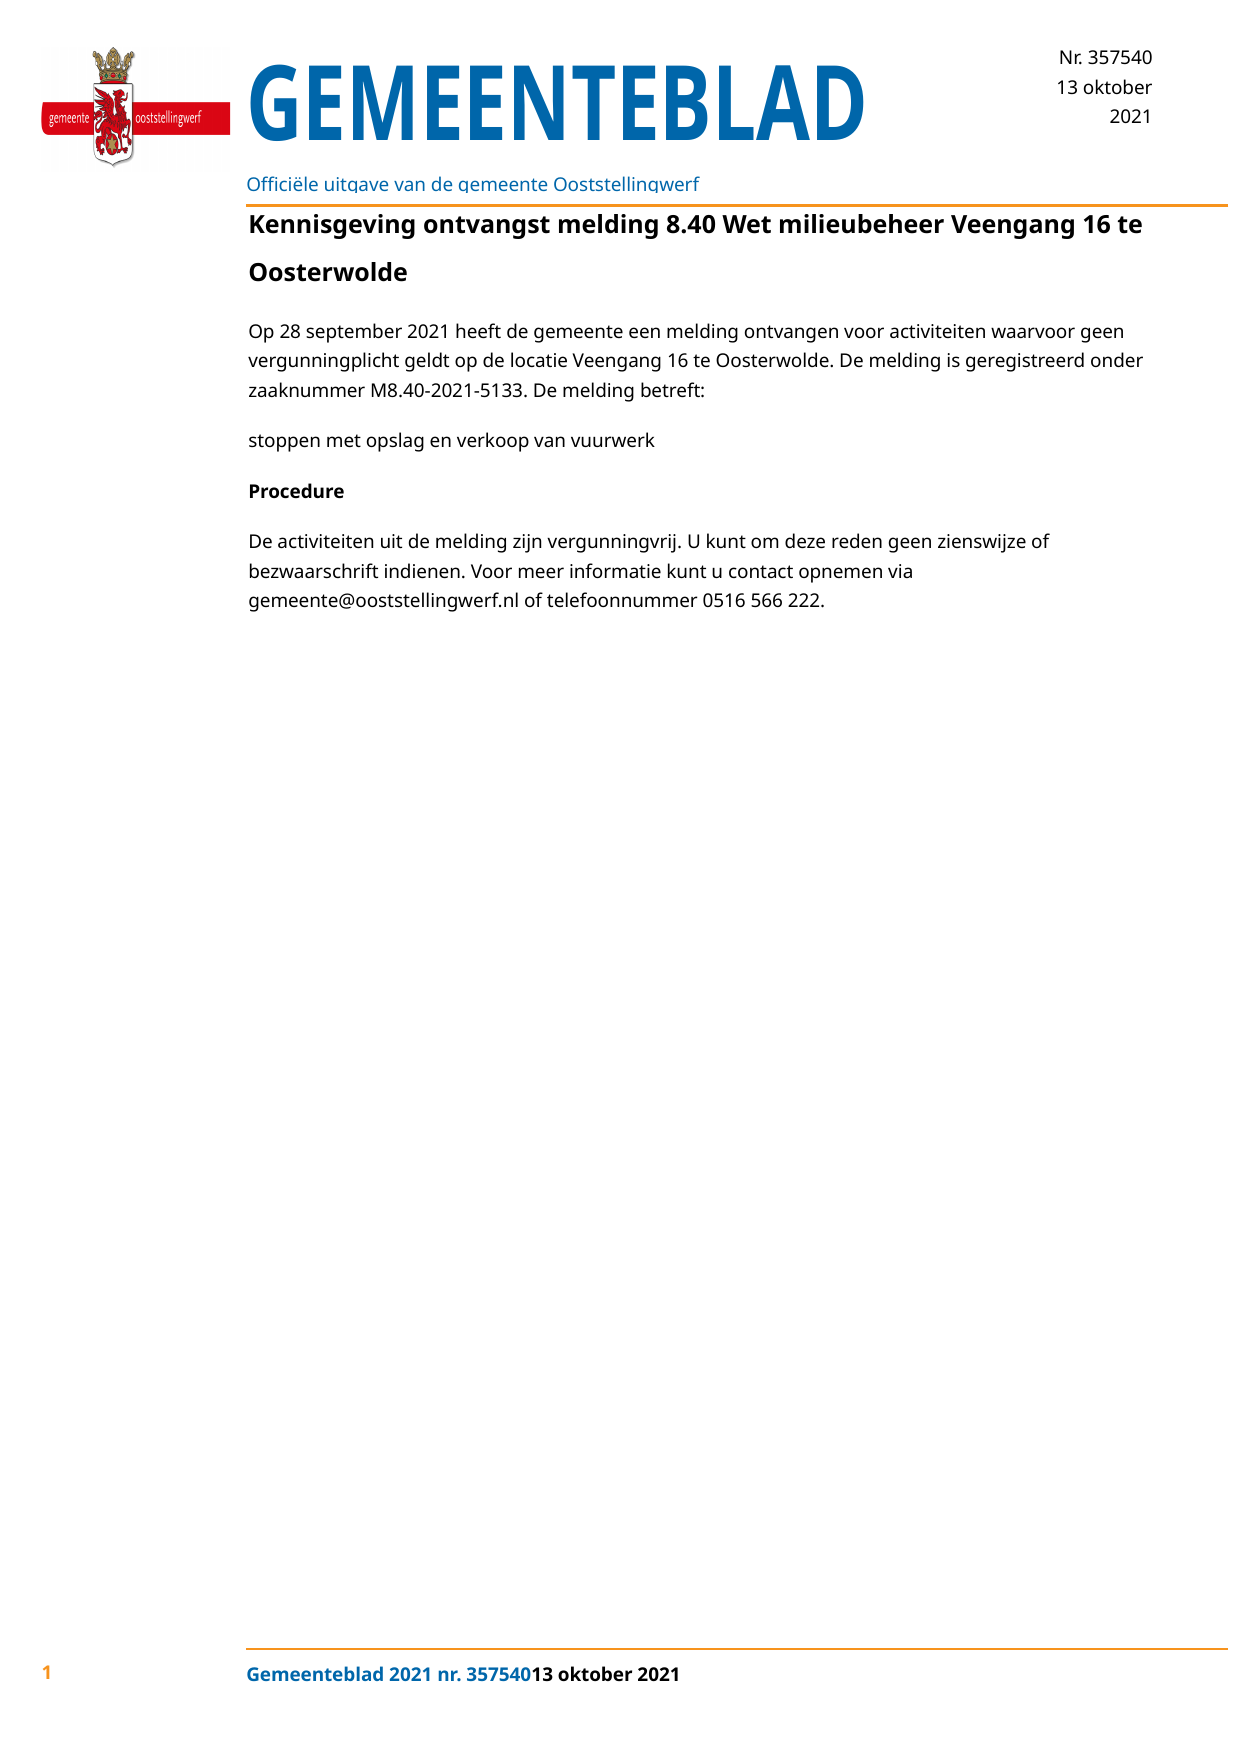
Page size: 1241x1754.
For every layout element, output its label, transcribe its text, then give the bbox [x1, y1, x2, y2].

text De activiteiten uit de melding zijn vergunningvrij. U kunt om deze reden geen zienswijze of bezwaarschrift indienen. Voor meer informatie kunt u contact opnemen via gemeente@ooststellingwerf.nl of telefoonnummer 0516 566 222. [248, 528, 1152, 613]
text Op 28 september 2021 heeft de gemeente een melding ontvangen voor activiteiten waarvoor geen vergunningplicht geldt op de locatie Veengang 16 te Oosterwolde. De melding is geregistreerd onder zaaknummer M8.40-2021-5133. De melding betreft: [248, 318, 1152, 403]
text Kennisgeving ontvangst melding 8.40 Wet milieubeheer Veengang 16 te Oosterwolde [248, 207, 1152, 288]
text stoppen met opslag en verkoop van vuurwerk [248, 427, 1152, 453]
text Procedure [248, 478, 1152, 504]
picture [41, 47, 231, 172]
